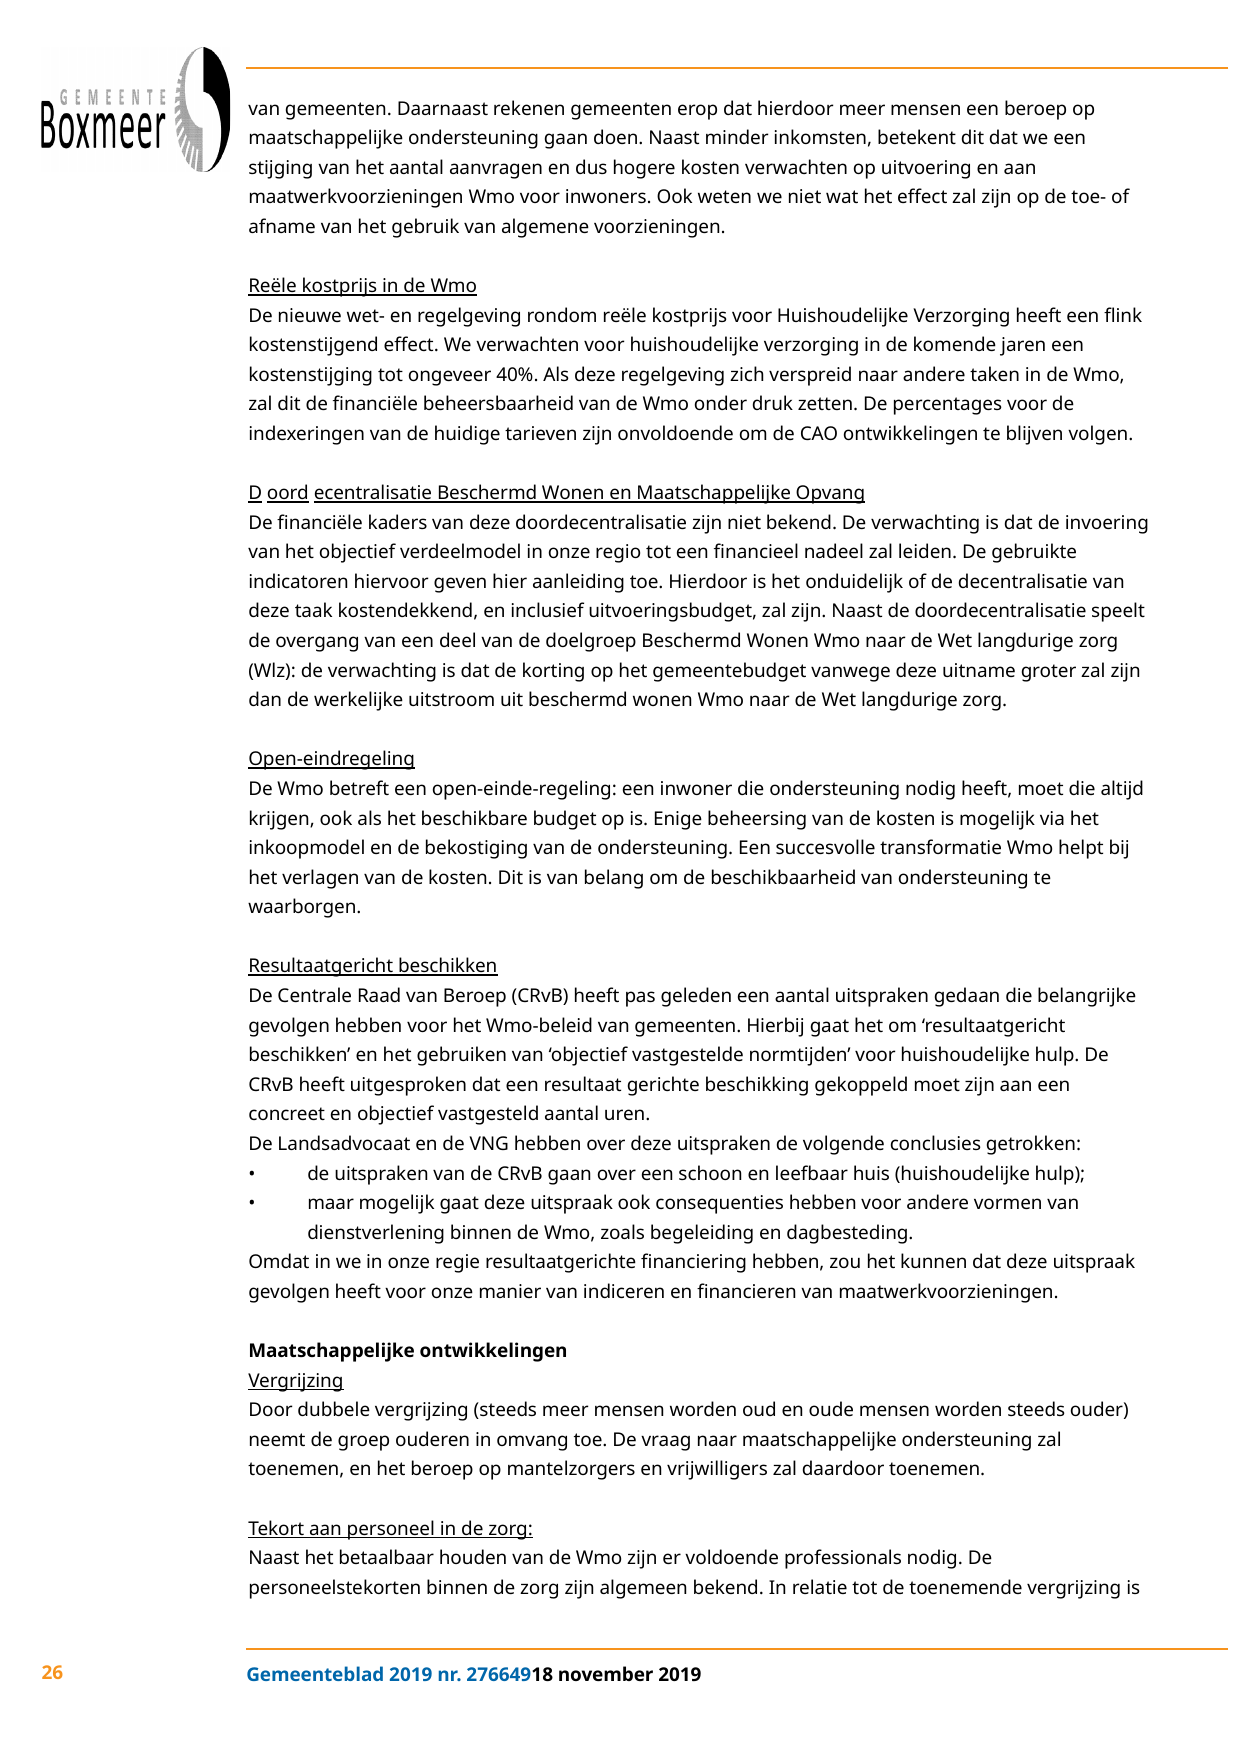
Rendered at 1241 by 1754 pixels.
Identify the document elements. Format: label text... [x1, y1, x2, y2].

text D oord ecentralisatie Beschermd Wonen en Maatschappelijke Opvang [248, 479, 1152, 505]
text De nieuwe wet- en regelgeving rondom reële kostprijs voor Huishoudelijke Verzorging heeft een flink kostenstijgend effect. We verwachten voor huishoudelijke verzorging in de komende jaren een kostenstijging tot ongeveer 40%. Als deze regelgeving zich verspreid naar andere taken in de Wmo, zal dit de financiële beheersbaarheid van de Wmo onder druk zetten. De percentages voor de indexeringen van de huidige tarieven zijn onvoldoende om de CAO ontwikkelingen te blijven volgen. [248, 302, 1152, 446]
picture [41, 47, 231, 172]
text De financiële kaders van deze doordecentralisatie zijn niet bekend. De verwachting is dat de invoering van het objectief verdeelmodel in onze regio tot een financieel nadeel zal leiden. De gebruikte indicatoren hiervoor geven hier aanleiding toe. Hierdoor is het onduidelijk of de decentralisatie van deze taak kostendekkend, en inclusief uitvoeringsbudget, zal zijn. Naast de doordecentralisatie speelt de overgang van een deel van de doelgroep Beschermd Wonen Wmo naar de Wet langdurige zorg (Wlz): de verwachting is dat de korting op het gemeentebudget vanwege deze uitname groter zal zijn dan de werkelijke uitstroom uit beschermd wonen Wmo naar de Wet langdurige zorg. [248, 509, 1152, 712]
text Door dubbele vergrijzing (steeds meer mensen worden oud en oude mensen worden steeds ouder) neemt de groep ouderen in omvang toe. De vraag naar maatschappelijke ondersteuning zal toenemen, en het beroep op mantelzorgers en vrijwilligers zal daardoor toenemen. [248, 1396, 1152, 1481]
text Resultaatgericht beschikken [248, 953, 1152, 978]
text De Wmo betreft een open-einde-regeling: een inwoner die ondersteuning nodig heeft, moet die altijd krijgen, ook als het beschikbare budget op is. Enige beheersing van de kosten is mogelijk via het inkoopmodel en de bekostiging van de ondersteuning. Een succesvolle transformatie Wmo helpt bij het verlagen van de kosten. Dit is van belang om de beschikbaarheid van ondersteuning te waarborgen. [248, 775, 1152, 919]
text Naast het betaalbaar houden van de Wmo zijn er voldoende professionals nodig. De personeelstekorten binnen de zorg zijn algemeen bekend. In relatie tot de toenemende vergrijzing is [248, 1544, 1152, 1600]
text Maatschappelijke ontwikkelingen [248, 1337, 1152, 1363]
text van gemeenten. Daarnaast rekenen gemeenten erop dat hierdoor meer mensen een beroep op maatschappelijke ondersteuning gaan doen. Naast minder inkomsten, betekent dit dat we een stijging van het aantal aanvragen en dus hogere kosten verwachten op uitvoering en aan maatwerkvoorzieningen Wmo voor inwoners. Ook weten we niet wat het effect zal zijn op de toe- of afname van het gebruik van algemene voorzieningen. [248, 95, 1152, 239]
text Omdat in we in onze regie resultaatgerichte financiering hebben, zou het kunnen dat deze uitspraak gevolgen heeft voor onze manier van indiceren en financieren van maatwerkvoorzieningen. [248, 1248, 1152, 1304]
list de uitspraken van de CRvB gaan over een schoon en leefbaar huis (huishoudelijke hulp); [248, 1160, 1152, 1186]
text Tekort aan personeel in de zorg: [248, 1515, 1152, 1541]
text Reële kostprijs in de Wmo [248, 272, 1152, 298]
text De Landsadvocaat en de VNG hebben over deze uitspraken de volgende conclusies getrokken: [248, 1130, 1152, 1156]
list maar mogelijk gaat deze uitspraak ook consequenties hebben voor andere vormen van dienstverlening binnen de Wmo, zoals begeleiding en dagbesteding. [248, 1189, 1152, 1245]
text De Centrale Raad van Beroep (CRvB) heeft pas geleden een aantal uitspraken gedaan die belangrijke gevolgen hebben voor het Wmo-beleid van gemeenten. Hierbij gaat het om ‘resultaatgericht beschikken’ en het gebruiken van ‘objectief vastgestelde normtijden’ voor huishoudelijke hulp. De CRvB heeft uitgesproken dat een resultaat gerichte beschikking gekoppeld moet zijn aan een concreet en objectief vastgesteld aantal uren. [248, 982, 1152, 1126]
text Vergrijzing [248, 1367, 1152, 1393]
text Open-eindregeling [248, 746, 1152, 771]
